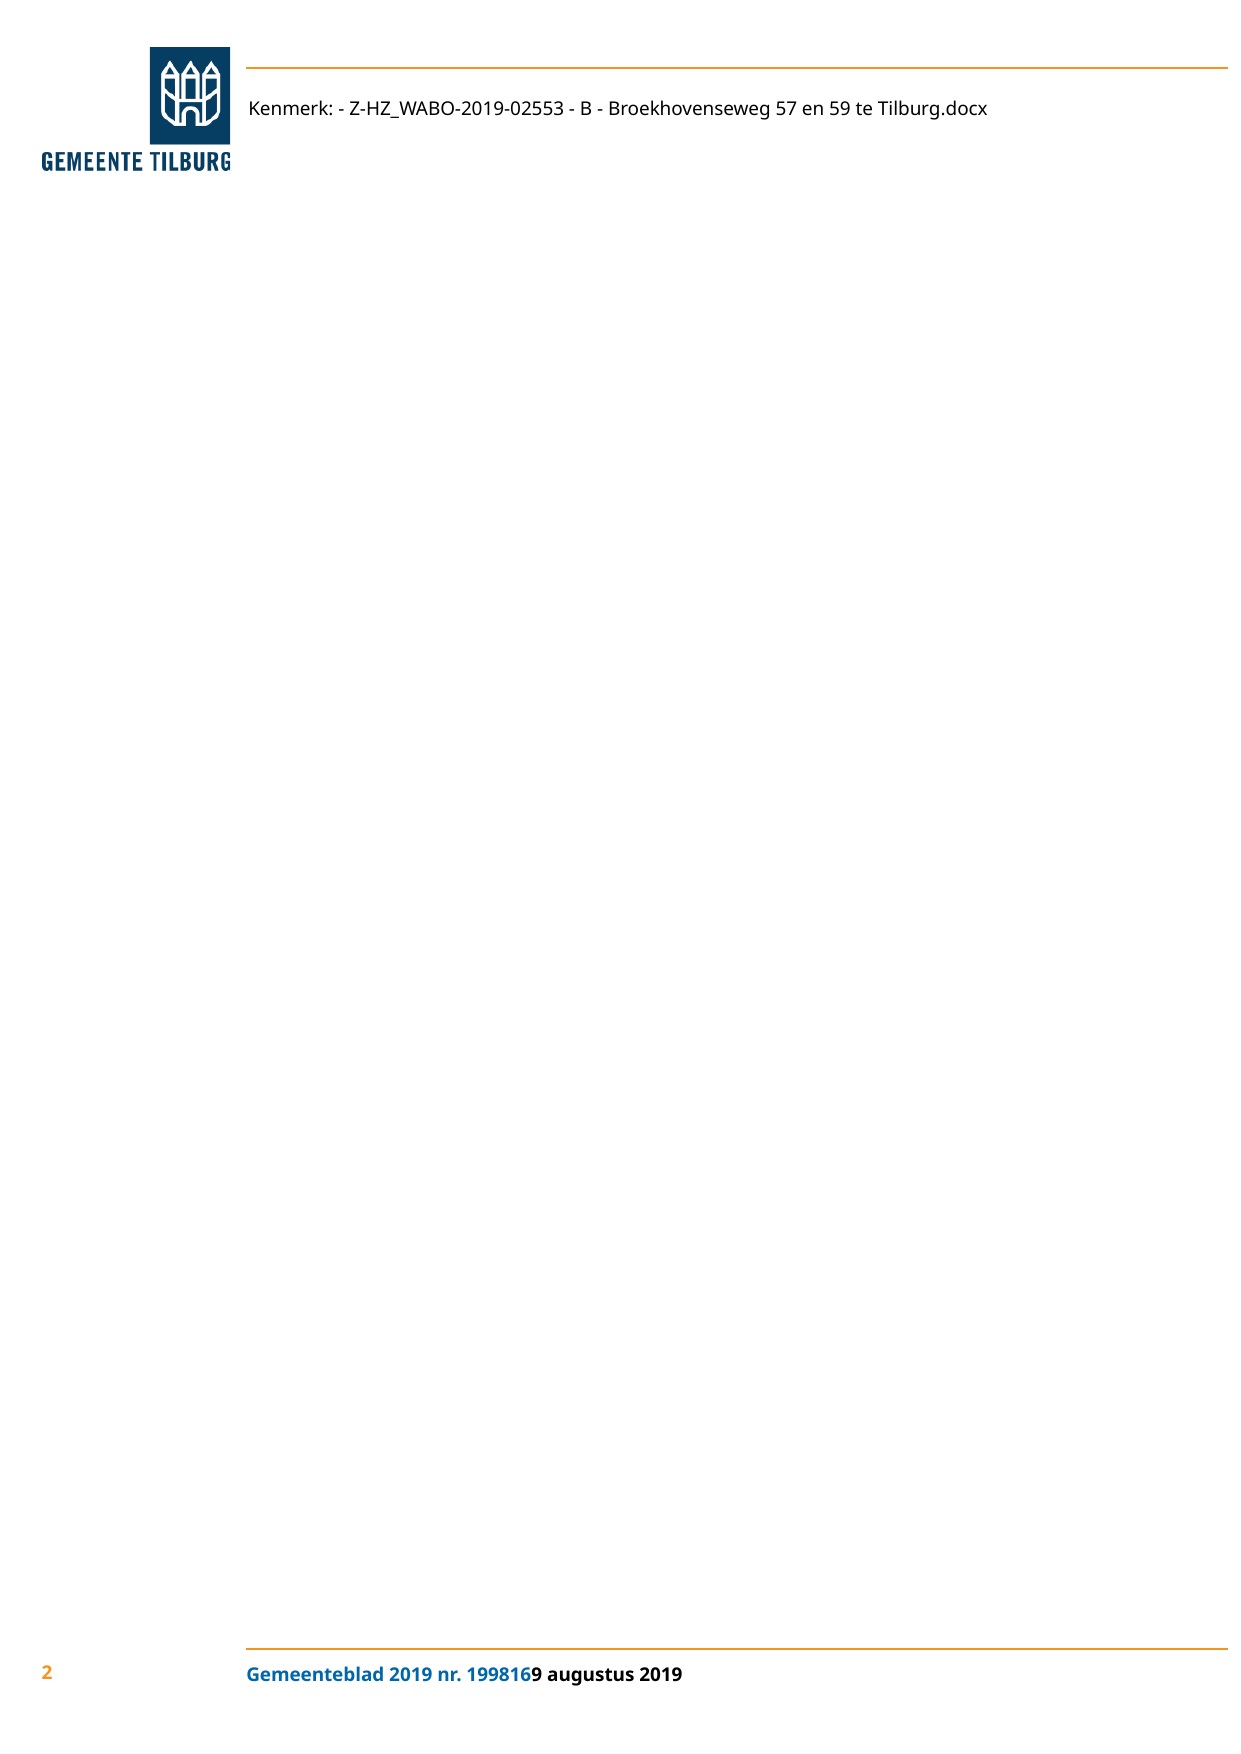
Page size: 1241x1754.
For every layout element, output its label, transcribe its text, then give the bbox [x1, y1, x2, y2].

picture [41, 47, 231, 172]
text Kenmerk: - Z-HZ_WABO-2019-02553 - B - Broekhovenseweg 57 en 59 te Tilburg.docx [248, 95, 1152, 121]
